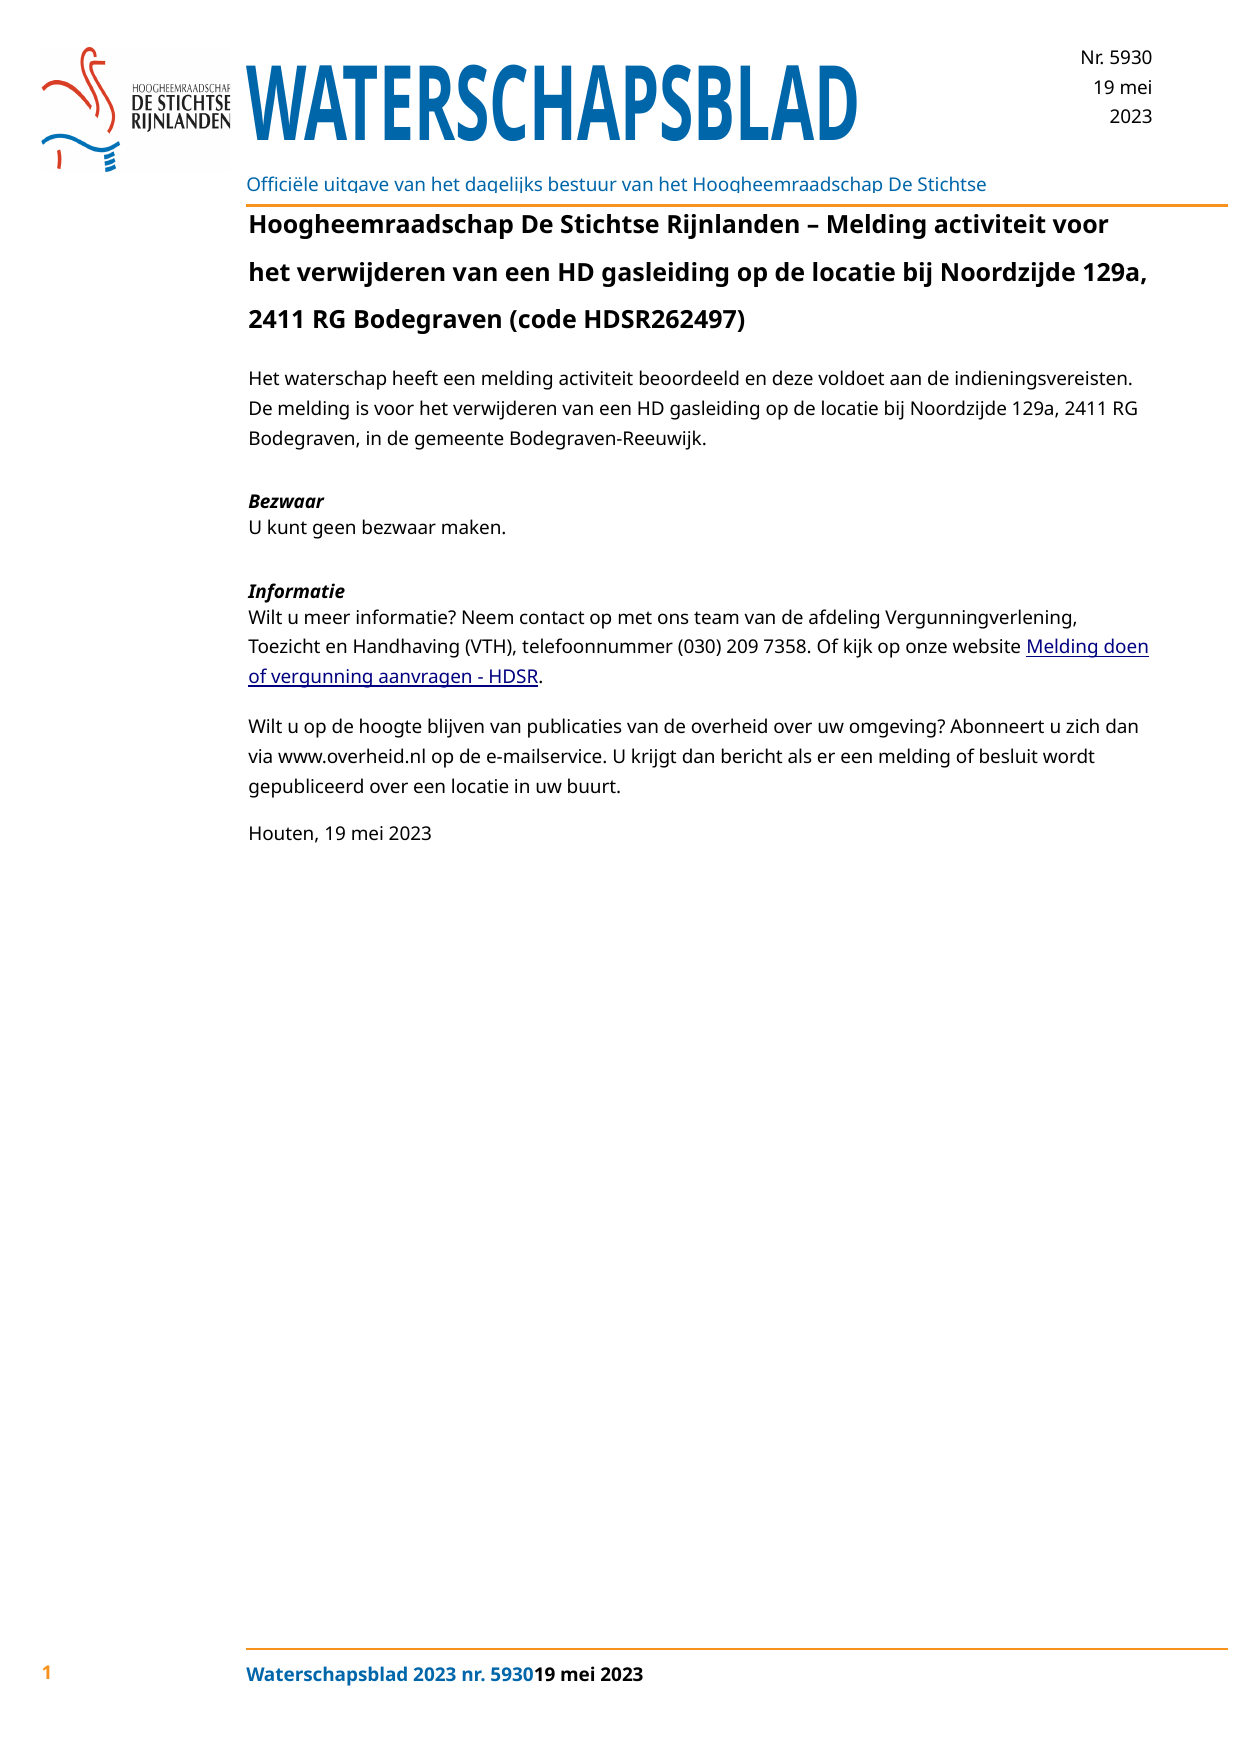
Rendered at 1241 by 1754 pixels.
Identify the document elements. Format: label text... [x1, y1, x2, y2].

text Het waterschap heeft een melding activiteit beoordeeld en deze voldoet aan de indieningsvereisten. De melding is voor het verwijderen van een HD gasleiding op de locatie bij Noordzijde 129a, 2411 RG Bodegraven, in de gemeente Bodegraven-Reeuwijk. [248, 366, 1152, 450]
text Hoogheemraadschap De Stichtse Rijnlanden – Melding activiteit voor het verwijderen van een HD gasleiding op de locatie bij Noordzijde 129a, 2411 RG Bodegraven (code HDSR262497) [248, 207, 1152, 336]
text U kunt geen bezwaar maken. [248, 514, 1152, 540]
picture [41, 47, 231, 172]
text Wilt u op de hoogte blijven van publicaties van de overheid over uw omgeving? Abonneert u zich dan via www.overheid.nl op de e-mailservice. U krijgt dan bericht als er een melding of besluit wordt gepubliceerd over een locatie in uw buurt. [248, 714, 1152, 798]
text Wilt u meer informatie? Neem contact op met ons team van de afdeling Vergunningverlening, Toezicht en Handhaving (VTH), telefoonnummer (030) 209 7358. Of kijk op onze website Melding doen of vergunning aanvragen - HDSR. [248, 604, 1152, 689]
text Bezwaar [248, 489, 1152, 514]
text Informatie [248, 578, 1152, 604]
text Houten, 19 mei 2023 [248, 821, 1152, 846]
